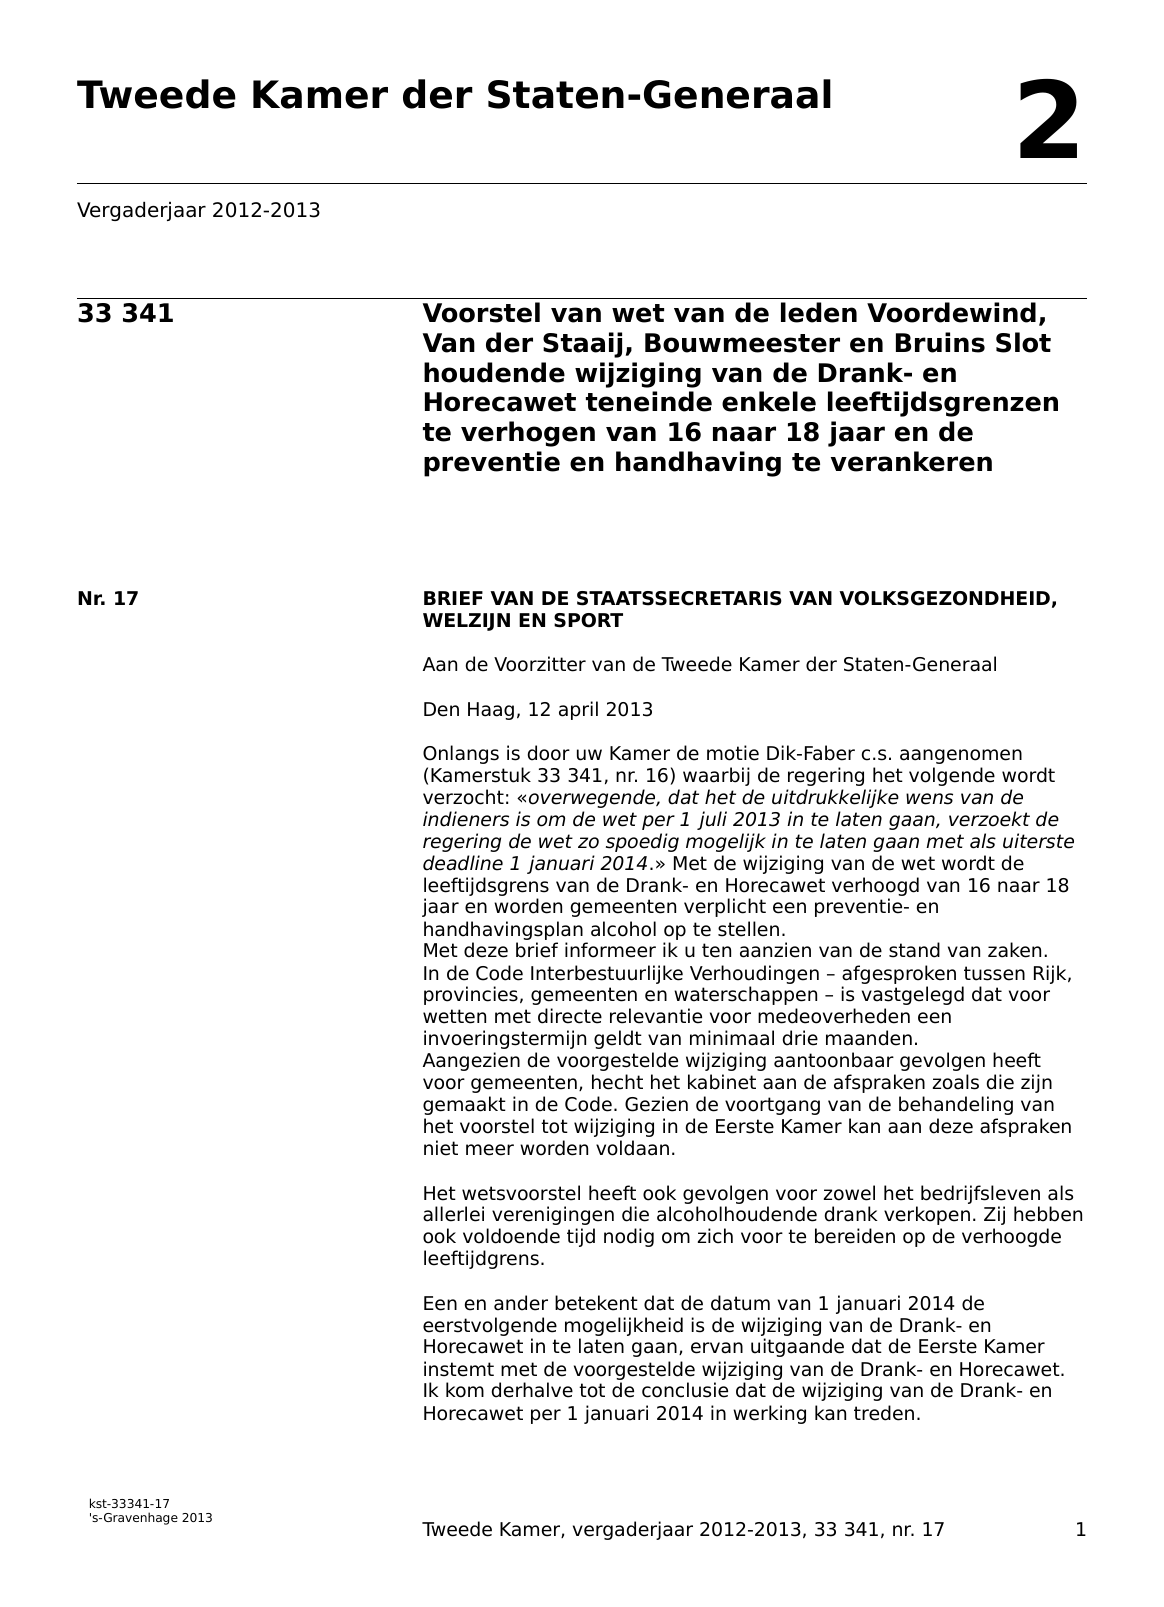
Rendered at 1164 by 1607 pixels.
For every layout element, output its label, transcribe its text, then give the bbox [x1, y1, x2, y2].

text Aangezien de voorgestelde wijziging aantoonbaar gevolgen heeft voor gemeenten, hecht het kabinet aan de afspraken zoals die zijn gemaakt in de Code. Gezien de voortgang van de behandeling van het voorstel tot wijziging in de Eerste Kamer kan aan deze afspraken niet meer worden voldaan. [422, 1050, 1087, 1160]
text In de Code Interbestuurlijke Verhoudingen – afgesproken tussen Rijk, provincies, gemeenten en waterschappen – is vastgelegd dat voor wetten met directe relevantie voor medeoverheden een invoeringstermijn geldt van minimaal drie maanden. [422, 962, 1087, 1050]
text 's-Gravenhage 2013 [88, 1511, 323, 1525]
table_header 2 [886, 59, 1087, 183]
text kst-33341-17 [88, 1497, 323, 1511]
table_cell Vergaderjaar 2012-2013 [77, 184, 1087, 298]
text Den Haag, 12 april 2013 [422, 698, 1087, 720]
text Met deze brief informeer ik u ten aanzien van de stand van zaken. [422, 940, 1087, 962]
text Aan de Voorzitter van de Tweede Kamer der Staten-Generaal [422, 654, 1087, 676]
subtitle 33 341 Voorstel van wet van de leden Voordewind, Van der Staaij, Bouwmeester en Bruins Slot houdende wijziging van de Drank- en Horecawet teneinde enkele leeftijdsgrenzen te verhogen van 16 naar 18 jaar en de preventie en handhaving te verankeren [77, 299, 1087, 477]
text Het wetsvoorstel heeft ook gevolgen voor zowel het bedrijfsleven als allerlei verenigingen die alcoholhoudende drank verkopen. Zij hebben ook voldoende tijd nodig om zich voor te bereiden op de verhoogde leeftijdgrens. [422, 1182, 1087, 1270]
table_header Tweede Kamer der Staten-Generaal [77, 59, 886, 183]
subtitle Nr. 17 BRIEF VAN DE STAATSSECRETARIS VAN VOLKSGEZONDHEID, WELZIJN EN SPORT [77, 588, 1087, 632]
text Onlangs is door uw Kamer de motie Dik-Faber c.s. aangenomen (Kamerstuk 33 341, nr. 16) waarbij de regering het volgende wordt verzocht: «overwegende, dat het de uitdrukkelijke wens van de indieners is om de wet per 1 juli 2013 in te laten gaan, verzoekt de regering de wet zo spoedig mogelijk in te laten gaan met als uiterste deadline 1 januari 2014.» Met de wijziging van de wet wordt de leeftijdsgrens van de Drank- en Horecawet verhoogd van 16 naar 18 jaar en worden gemeenten verplicht een preventie- en handhavingsplan alcohol op te stellen. [422, 743, 1087, 940]
text Een en ander betekent dat de datum van 1 januari 2014 de eerstvolgende mogelijkheid is de wijziging van de Drank- en Horecawet in te laten gaan, ervan uitgaande dat de Eerste Kamer instemt met de voorgestelde wijziging van de Drank- en Horecawet. Ik kom derhalve tot de conclusie dat de wijziging van de Drank- en Horecawet per 1 januari 2014 in werking kan treden. [422, 1292, 1087, 1424]
